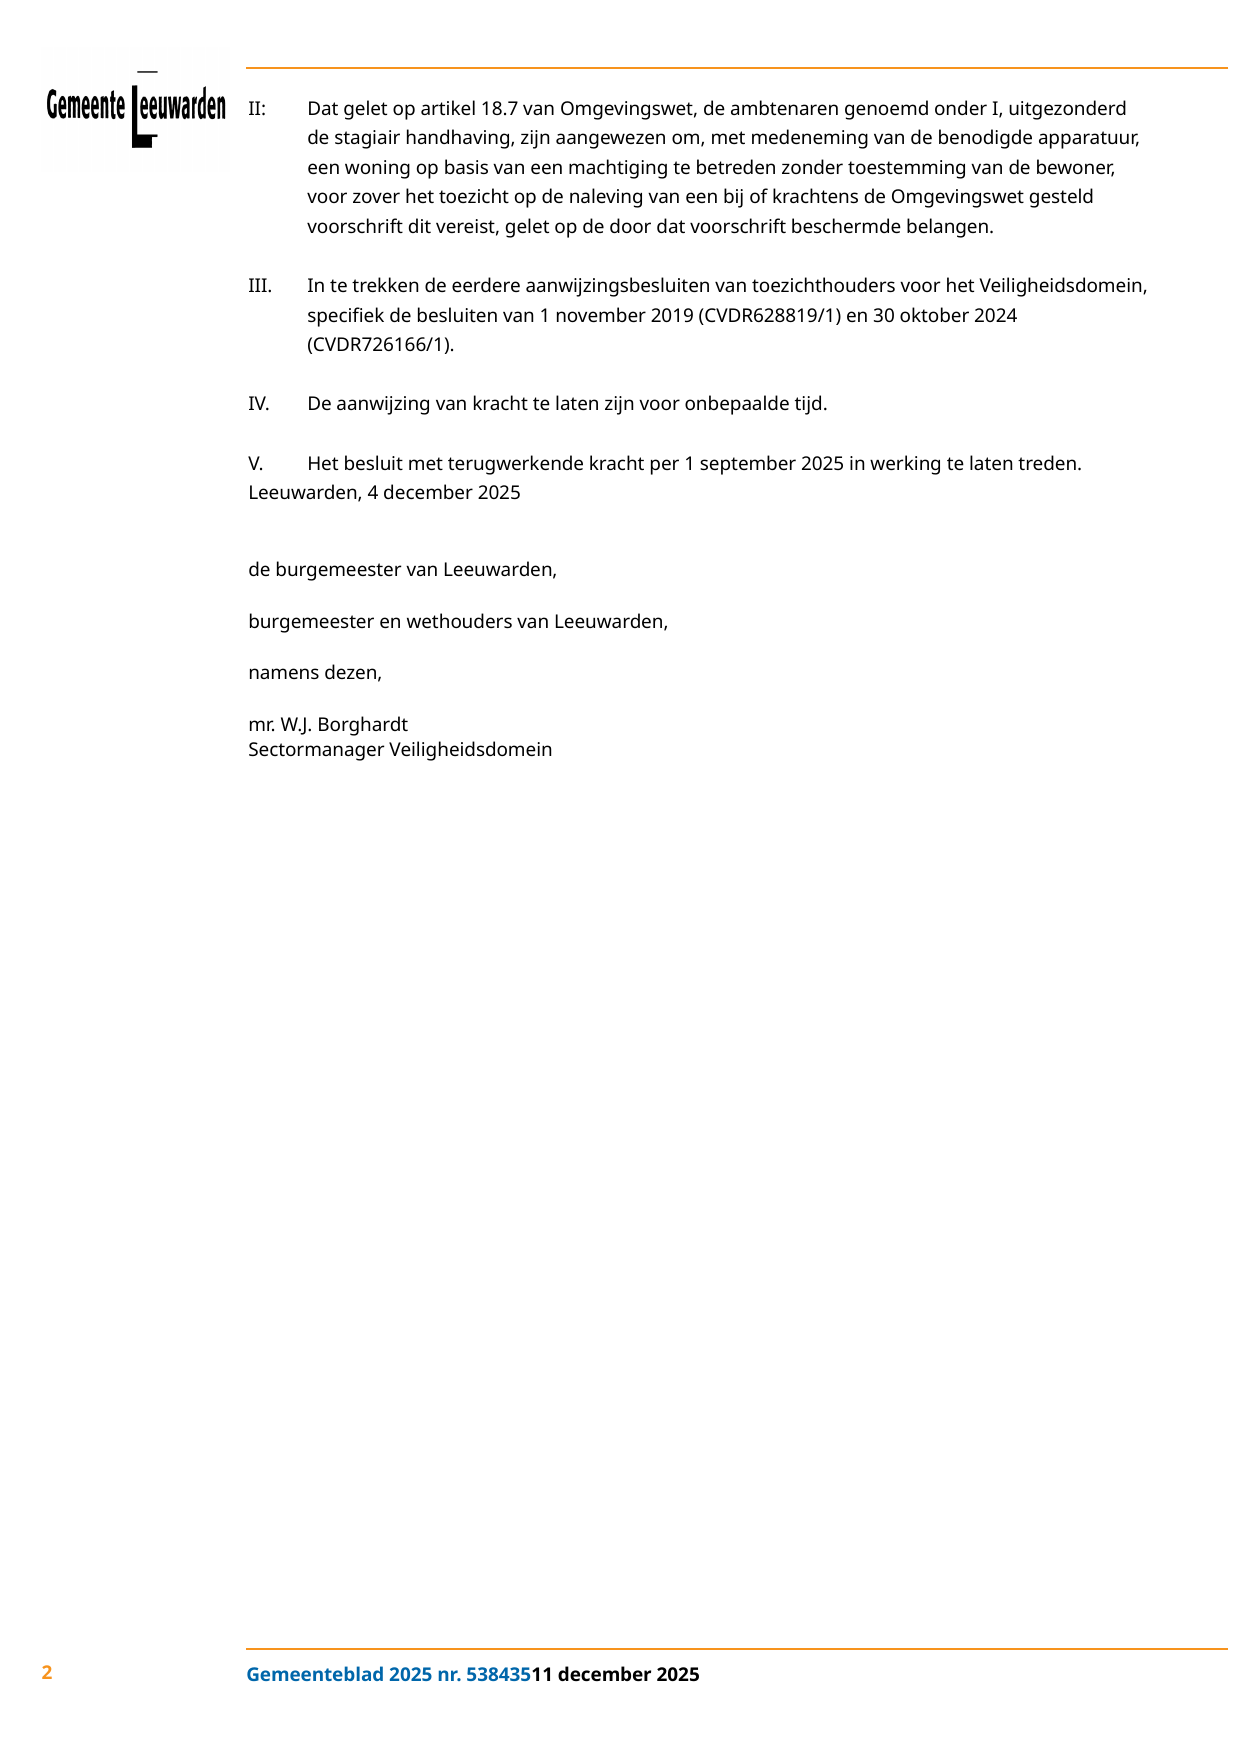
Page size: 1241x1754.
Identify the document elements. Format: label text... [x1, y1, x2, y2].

list Dat gelet op artikel 18.7 van Omgevingswet, de ambtenaren genoemd onder I, uitgezonderd de stagiair handhaving, zijn aangewezen om, met medeneming van de benodigde apparatuur, een woning op basis van een machtiging te betreden zonder toestemming van de bewoner, voor zover het toezicht op de naleving van een bij of krachtens de Omgevingswet gesteld voorschrift dit vereist, gelet op de door dat voorschrift beschermde belangen. [248, 95, 1152, 239]
text mr. W.J. Borghardt [248, 711, 1152, 737]
text namens dezen, [248, 659, 1152, 685]
list In te trekken de eerdere aanwijzingsbesluiten van toezichthouders voor het Veiligheidsdomein, specifiek de besluiten van 1 november 2019 (CVDR628819/1) en 30 oktober 2024 (CVDR726166/1). [248, 272, 1152, 357]
text burgemeester en wethouders van Leeuwarden, [248, 608, 1152, 634]
text Sectormanager Veiligheidsdomein [248, 737, 1152, 762]
list De aanwijzing van kracht te laten zijn voor onbepaalde tijd. [248, 391, 1152, 416]
text de burgemeester van Leeuwarden, [248, 557, 1152, 582]
list Het besluit met terugwerkende kracht per 1 september 2025 in werking te laten treden. [248, 450, 1152, 476]
text Leeuwarden, 4 december 2025 [248, 479, 1152, 505]
picture [41, 47, 231, 172]
